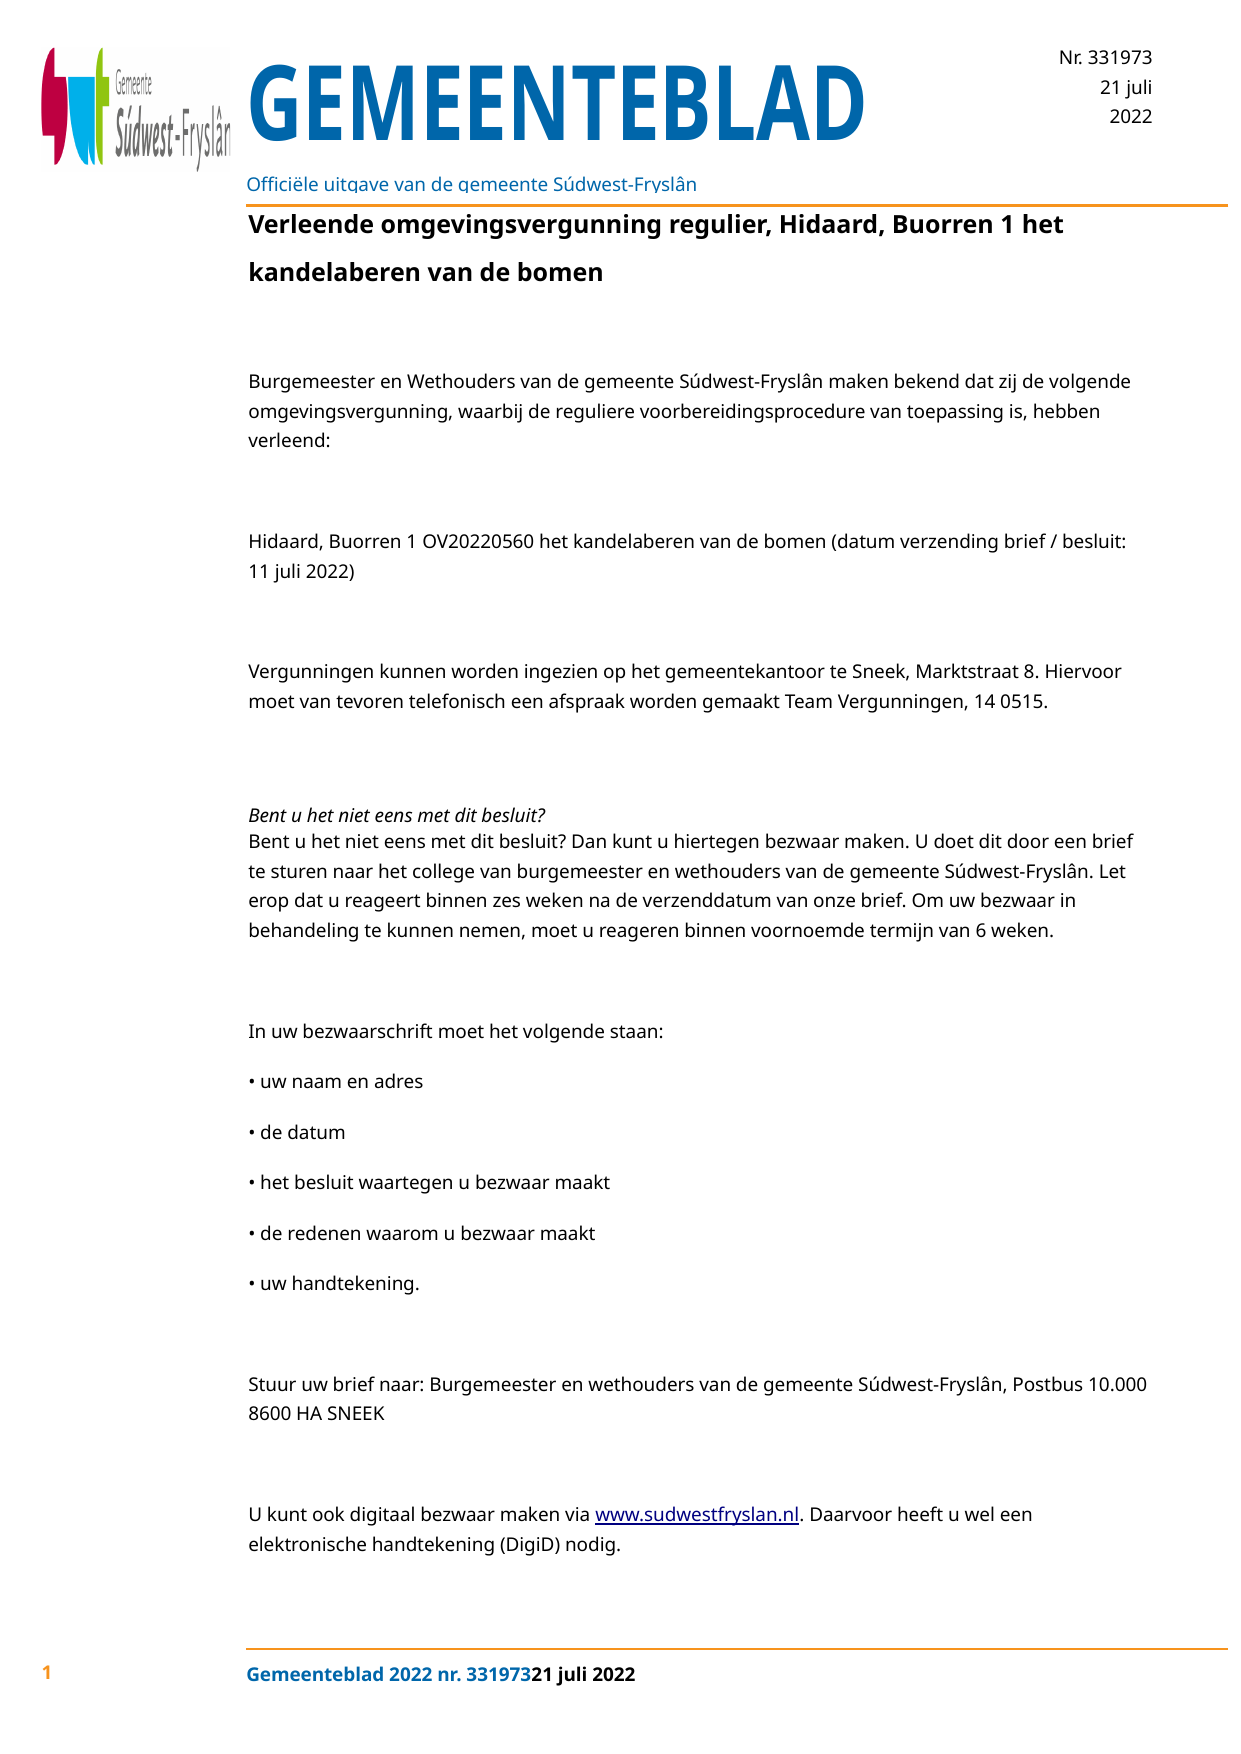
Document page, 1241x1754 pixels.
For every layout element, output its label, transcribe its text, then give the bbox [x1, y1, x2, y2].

text Stuur uw brief naar: Burgemeester en wethouders van de gemeente Súdwest-Fryslân, Postbus 10.000 8600 HA SNEEK [248, 1371, 1152, 1426]
text In uw bezwaarschrift moet het volgende staan: [248, 1018, 1152, 1044]
text Bent u het niet eens met dit besluit? [248, 803, 1152, 828]
text • het besluit waartegen u bezwaar maakt [248, 1169, 1152, 1195]
text U kunt ook digitaal bezwaar maken via www.sudwestfryslan.nl. Daarvoor heeft u wel een elektronische handtekening (DigiD) nodig. [248, 1501, 1152, 1557]
text Burgemeester en Wethouders van de gemeente Súdwest-Fryslân maken bekend dat zij de volgende omgevingsvergunning, waarbij de reguliere voorbereidingsprocedure van toepassing is, hebben verleend: [248, 368, 1152, 453]
text • uw naam en adres [248, 1068, 1152, 1094]
text Verleende omgevingsvergunning regulier, Hidaard, Buorren 1 het kandelaberen van de bomen [248, 207, 1152, 288]
text • de redenen waarom u bezwaar maakt [248, 1220, 1152, 1245]
text Bent u het niet eens met dit besluit? Dan kunt u hiertegen bezwaar maken. U doet dit door een brief te sturen naar het college van burgemeester en wethouders van de gemeente Súdwest-Fryslân. Let erop dat u reageert binnen zes weken na de verzenddatum van onze brief. Om uw bezwaar in behandeling te kunnen nemen, moet u reageren binnen voornoemde termijn van 6 weken. [248, 828, 1152, 943]
text • uw handtekening. [248, 1270, 1152, 1296]
text Hidaard, Buorren 1 OV20220560 het kandelaberen van de bomen (datum verzending brief / besluit: 11 juli 2022) [248, 528, 1152, 584]
text • de datum [248, 1119, 1152, 1144]
text Vergunningen kunnen worden ingezien op het gemeentekantoor te Sneek, Marktstraat 8. Hiervoor moet van tevoren telefonisch een afspraak worden gemaakt Team Vergunningen, 14 0515. [248, 659, 1152, 714]
picture [41, 47, 231, 172]
